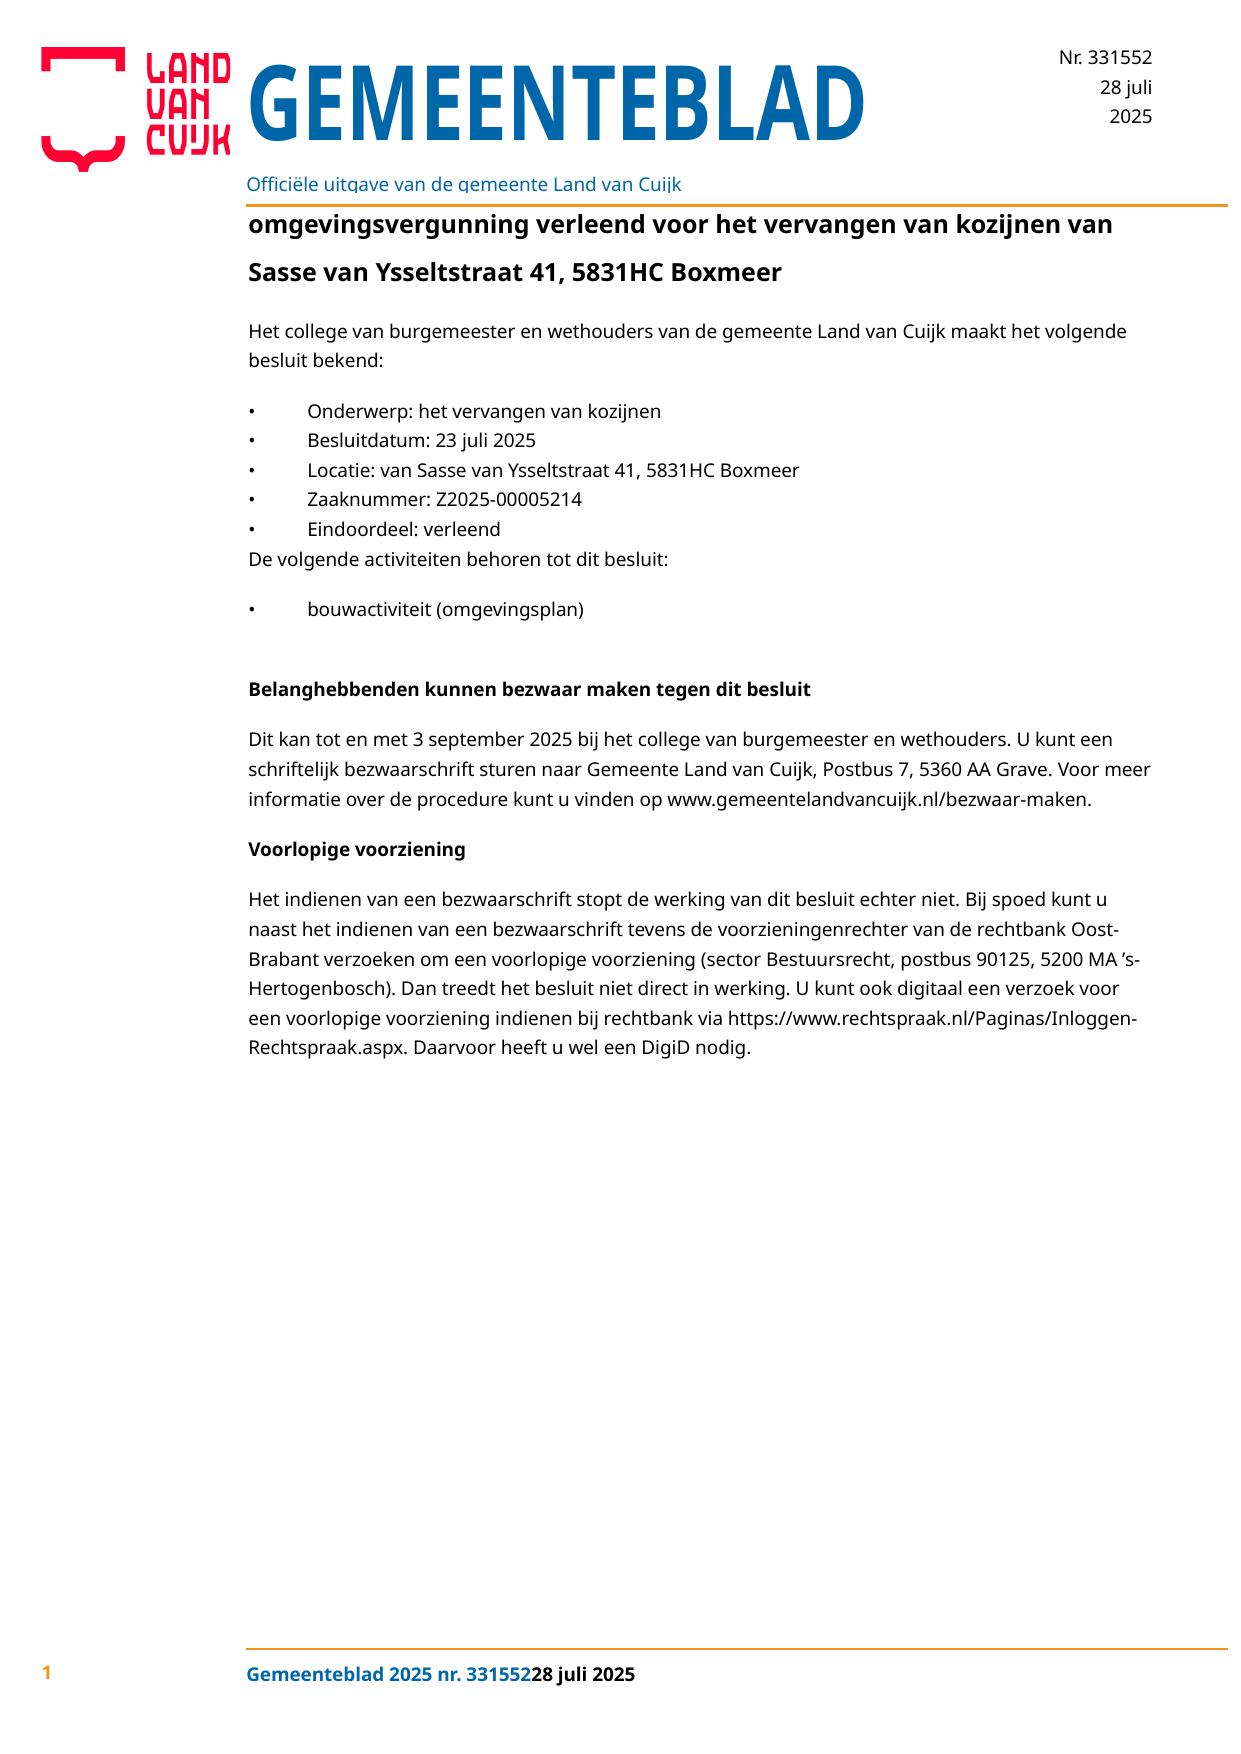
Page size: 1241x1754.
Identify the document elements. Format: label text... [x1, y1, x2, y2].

text Het indienen van een bezwaarschrift stopt de werking van dit besluit echter niet. Bij spoed kunt u naast het indienen van een bezwaarschrift tevens de voorzieningenrechter van de rechtbank Oost-Brabant verzoeken om een voorlopige voorziening (sector Bestuursrecht, postbus 90125, 5200 MA ’s-Hertogenbosch). Dan treedt het besluit niet direct in werking. U kunt ook digitaal een verzoek voor een voorlopige voorziening indienen bij rechtbank via https://www.rechtspraak.nl/Paginas/Inloggen-Rechtspraak.aspx. Daarvoor heeft u wel een DigiD nodig. [248, 887, 1152, 1060]
list Besluitdatum: 23 juli 2025 [248, 427, 1152, 453]
text Het college van burgemeester en wethouders van de gemeente Land van Cuijk maakt het volgende besluit bekend: [248, 318, 1152, 373]
text De volgende activiteiten behoren tot dit besluit: [248, 546, 1152, 572]
text Voorlopige voorziening [248, 836, 1152, 862]
list bouwactiviteit (omgevingsplan) [248, 596, 1152, 622]
text Belanghebbenden kunnen bezwaar maken tegen dit besluit [248, 676, 1152, 702]
picture [41, 47, 231, 172]
text omgevingsvergunning verleend voor het vervangen van kozijnen van Sasse van Ysseltstraat 41, 5831HC Boxmeer [248, 207, 1152, 288]
list Zaaknummer: Z2025-00005214 [248, 487, 1152, 512]
text Dit kan tot en met 3 september 2025 bij het college van burgemeester en wethouders. U kunt een schriftelijk bezwaarschrift sturen naar Gemeente Land van Cuijk, Postbus 7, 5360 AA Grave. Voor meer informatie over de procedure kunt u vinden op www.gemeentelandvancuijk.nl/bezwaar-maken. [248, 727, 1152, 812]
list Eindoordeel: verleend [248, 516, 1152, 542]
list Onderwerp: het vervangen van kozijnen [248, 398, 1152, 424]
list Locatie: van Sasse van Ysseltstraat 41, 5831HC Boxmeer [248, 457, 1152, 483]
